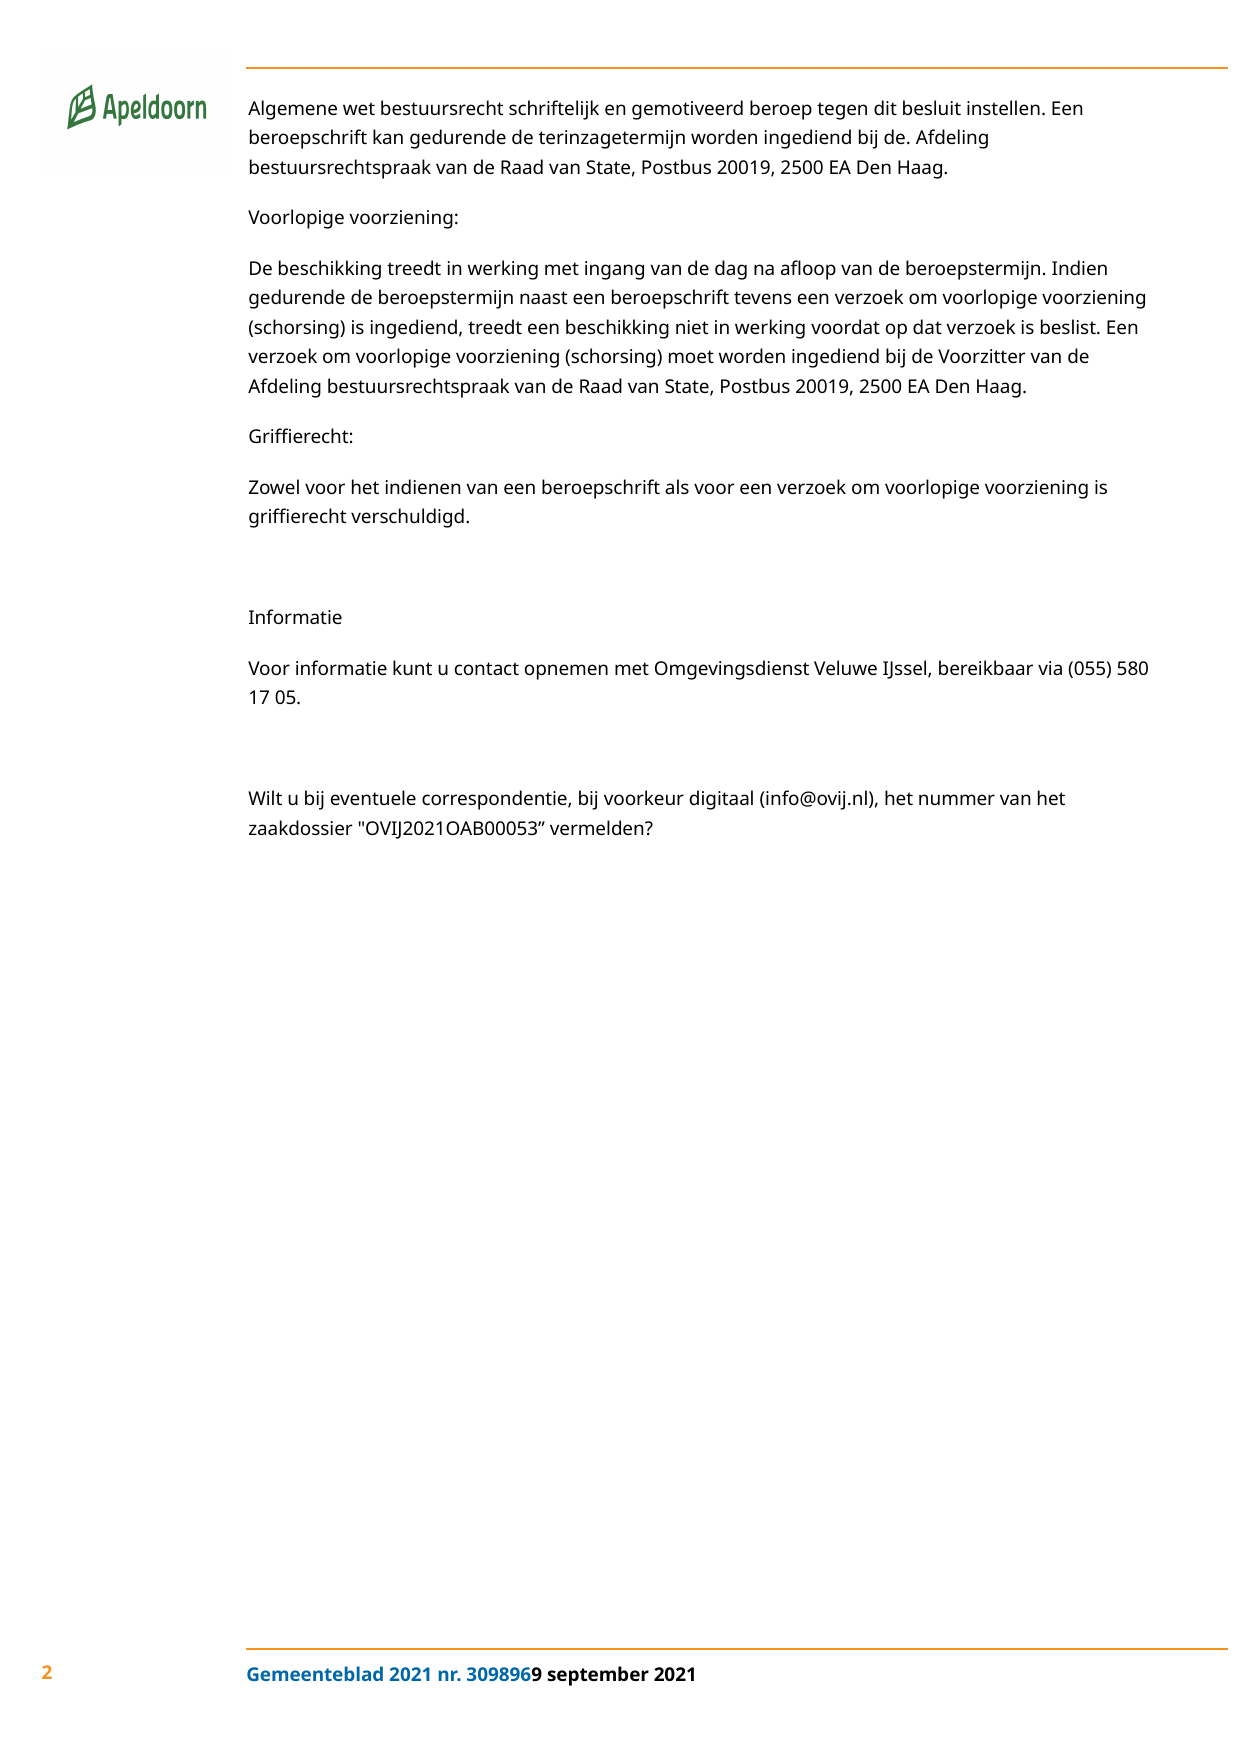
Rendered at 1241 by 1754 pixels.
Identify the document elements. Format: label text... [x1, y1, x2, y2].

text Griffierecht: [248, 423, 1152, 449]
text De beschikking treedt in werking met ingang van de dag na afloop van de beroepstermijn. Indien gedurende de beroepstermijn naast een beroepschrift tevens een verzoek om voorlopige voorziening (schorsing) is ingediend, treedt een beschikking niet in werking voordat op dat verzoek is beslist. Een verzoek om voorlopige voorziening (schorsing) moet worden ingediend bij de Voorzitter van de Afdeling bestuursrechtspraak van de Raad van State, Postbus 20019, 2500 EA Den Haag. [248, 255, 1152, 399]
picture [41, 47, 231, 172]
text Zowel voor het indienen van een beroepschrift als voor een verzoek om voorlopige voorziening is griffierecht verschuldigd. [248, 474, 1152, 529]
text Algemene wet bestuursrecht schriftelijk en gemotiveerd beroep tegen dit besluit instellen. Een beroepschrift kan gedurende de terinzagetermijn worden ingediend bij de. Afdeling bestuursrechtspraak van de Raad van State, Postbus 20019, 2500 EA Den Haag. [248, 95, 1152, 180]
text Voor informatie kunt u contact opnemen met Omgevingsdienst Veluwe IJssel, bereikbaar via (055) 580 17 05. [248, 655, 1152, 710]
text Wilt u bij eventuele correspondentie, bij voorkeur digitaal (info@ovij.nl), het nummer van het zaakdossier "OVIJ2021OAB00053” vermelden? [248, 785, 1152, 841]
text Voorlopige voorziening: [248, 204, 1152, 230]
text Informatie [248, 604, 1152, 630]
